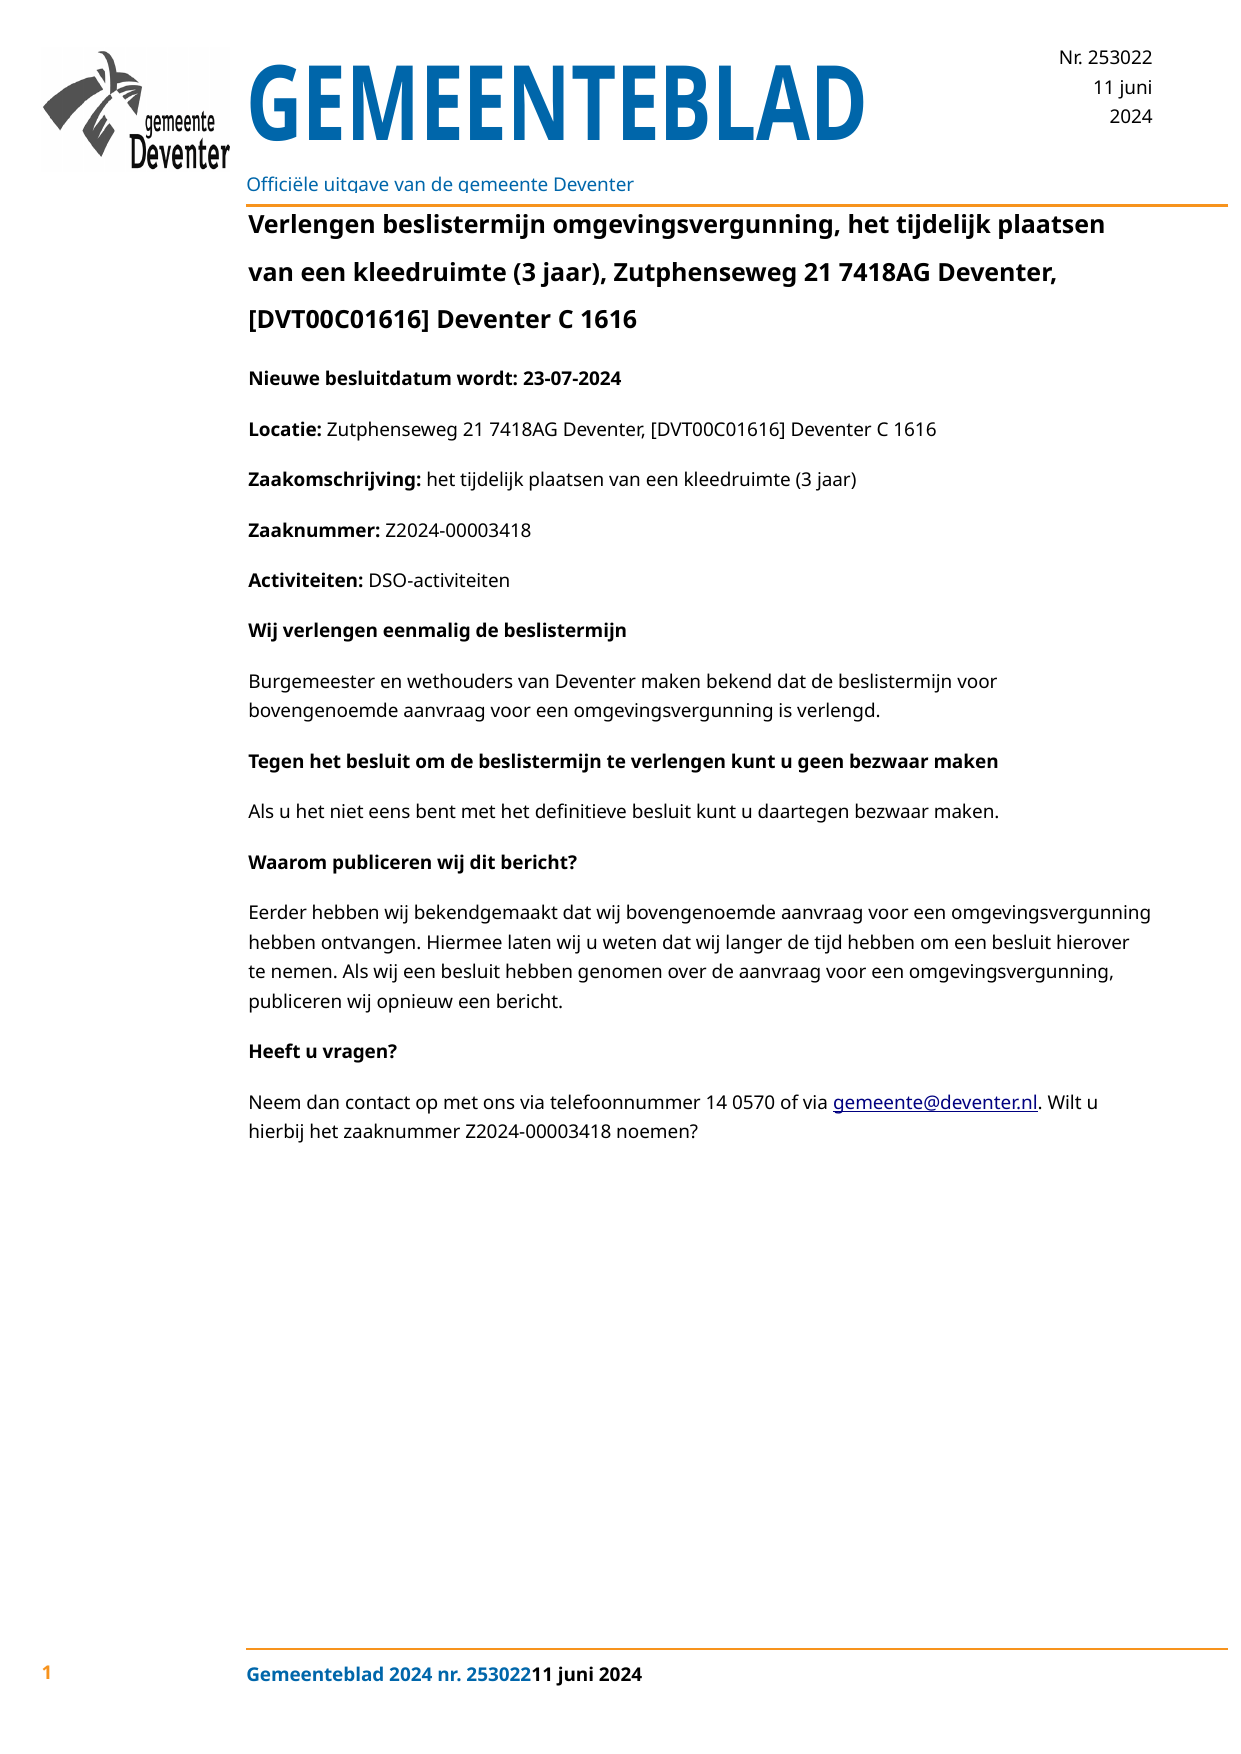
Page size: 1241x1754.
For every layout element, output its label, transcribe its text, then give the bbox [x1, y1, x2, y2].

text Locatie: Zutphenseweg 21 7418AG Deventer, [DVT00C01616] Deventer C 1616 [248, 416, 1152, 442]
text Als u het niet eens bent met het definitieve besluit kunt u daartegen bezwaar maken. [248, 798, 1152, 824]
text Eerder hebben wij bekendgemaakt dat wij bovengenoemde aanvraag voor een omgevingsvergunning hebben ontvangen. Hiermee laten wij u weten dat wij langer de tijd hebben om een besluit hierover te nemen. Als wij een besluit hebben genomen over de aanvraag voor een omgevingsvergunning, publiceren wij opnieuw een bericht. [248, 899, 1152, 1014]
text Activiteiten: DSO-activiteiten [248, 567, 1152, 593]
text Verlengen beslistermijn omgevingsvergunning, het tijdelijk plaatsen van een kleedruimte (3 jaar), Zutphenseweg 21 7418AG Deventer, [DVT00C01616] Deventer C 1616 [248, 207, 1152, 336]
text Neem dan contact op met ons via telefoonnummer 14 0570 of via gemeente@deventer.nl. Wilt u hierbij het zaaknummer Z2024-00003418 noemen? [248, 1089, 1152, 1144]
text Waarom publiceren wij dit bericht? [248, 849, 1152, 874]
text Zaaknummer: Z2024-00003418 [248, 517, 1152, 542]
picture [41, 47, 231, 172]
text Burgemeester en wethouders van Deventer maken bekend dat de beslistermijn voor bovengenoemde aanvraag voor een omgevingsvergunning is verlengd. [248, 668, 1152, 723]
text Heeft u vragen? [248, 1038, 1152, 1064]
text Zaakomschrijving: het tijdelijk plaatsen van een kleedruimte (3 jaar) [248, 466, 1152, 492]
text Wij verlengen eenmalig de beslistermijn [248, 618, 1152, 643]
text Tegen het besluit om de beslistermijn te verlengen kunt u geen bezwaar maken [248, 748, 1152, 774]
text Nieuwe besluitdatum wordt: 23-07-2024 [248, 366, 1152, 391]
